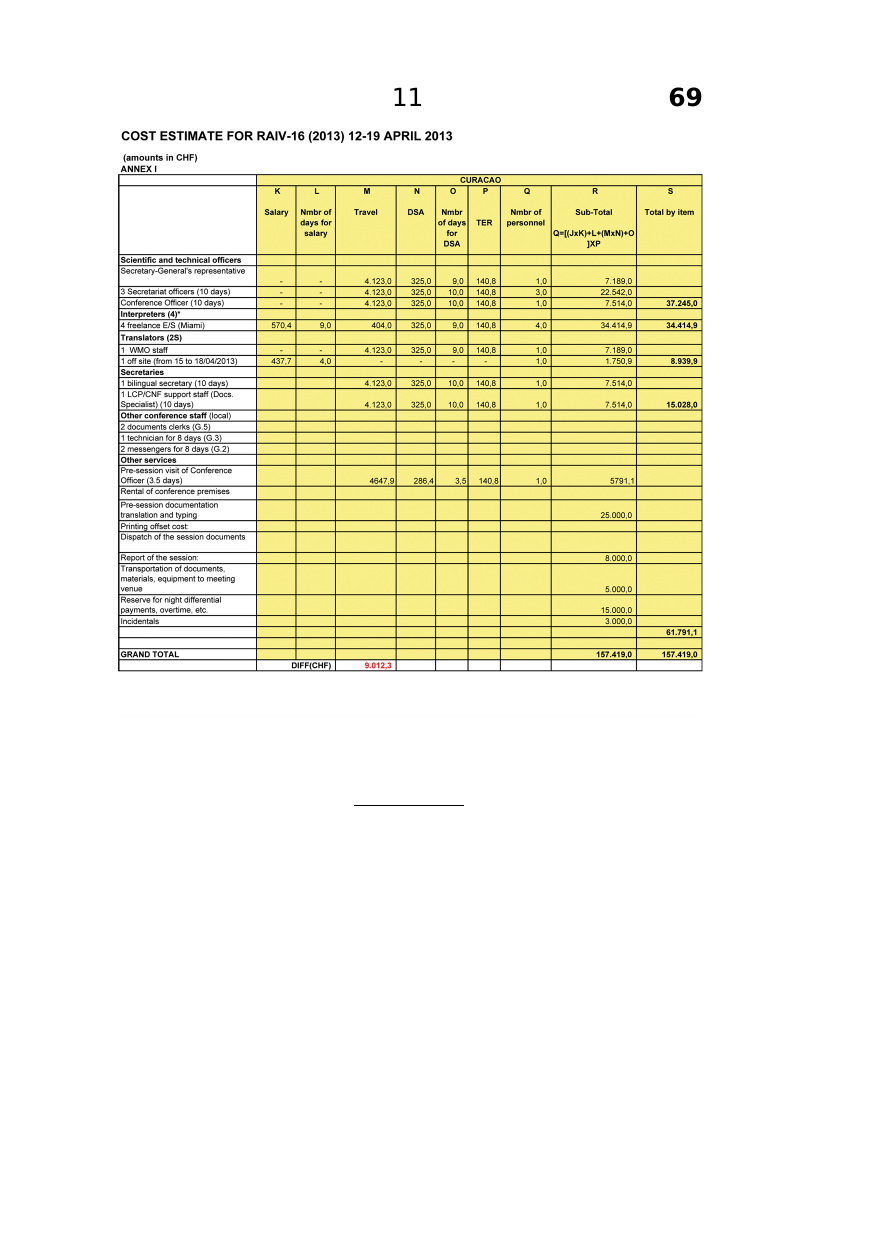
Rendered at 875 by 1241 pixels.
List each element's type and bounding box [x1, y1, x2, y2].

picture [118, 131, 703, 717]
